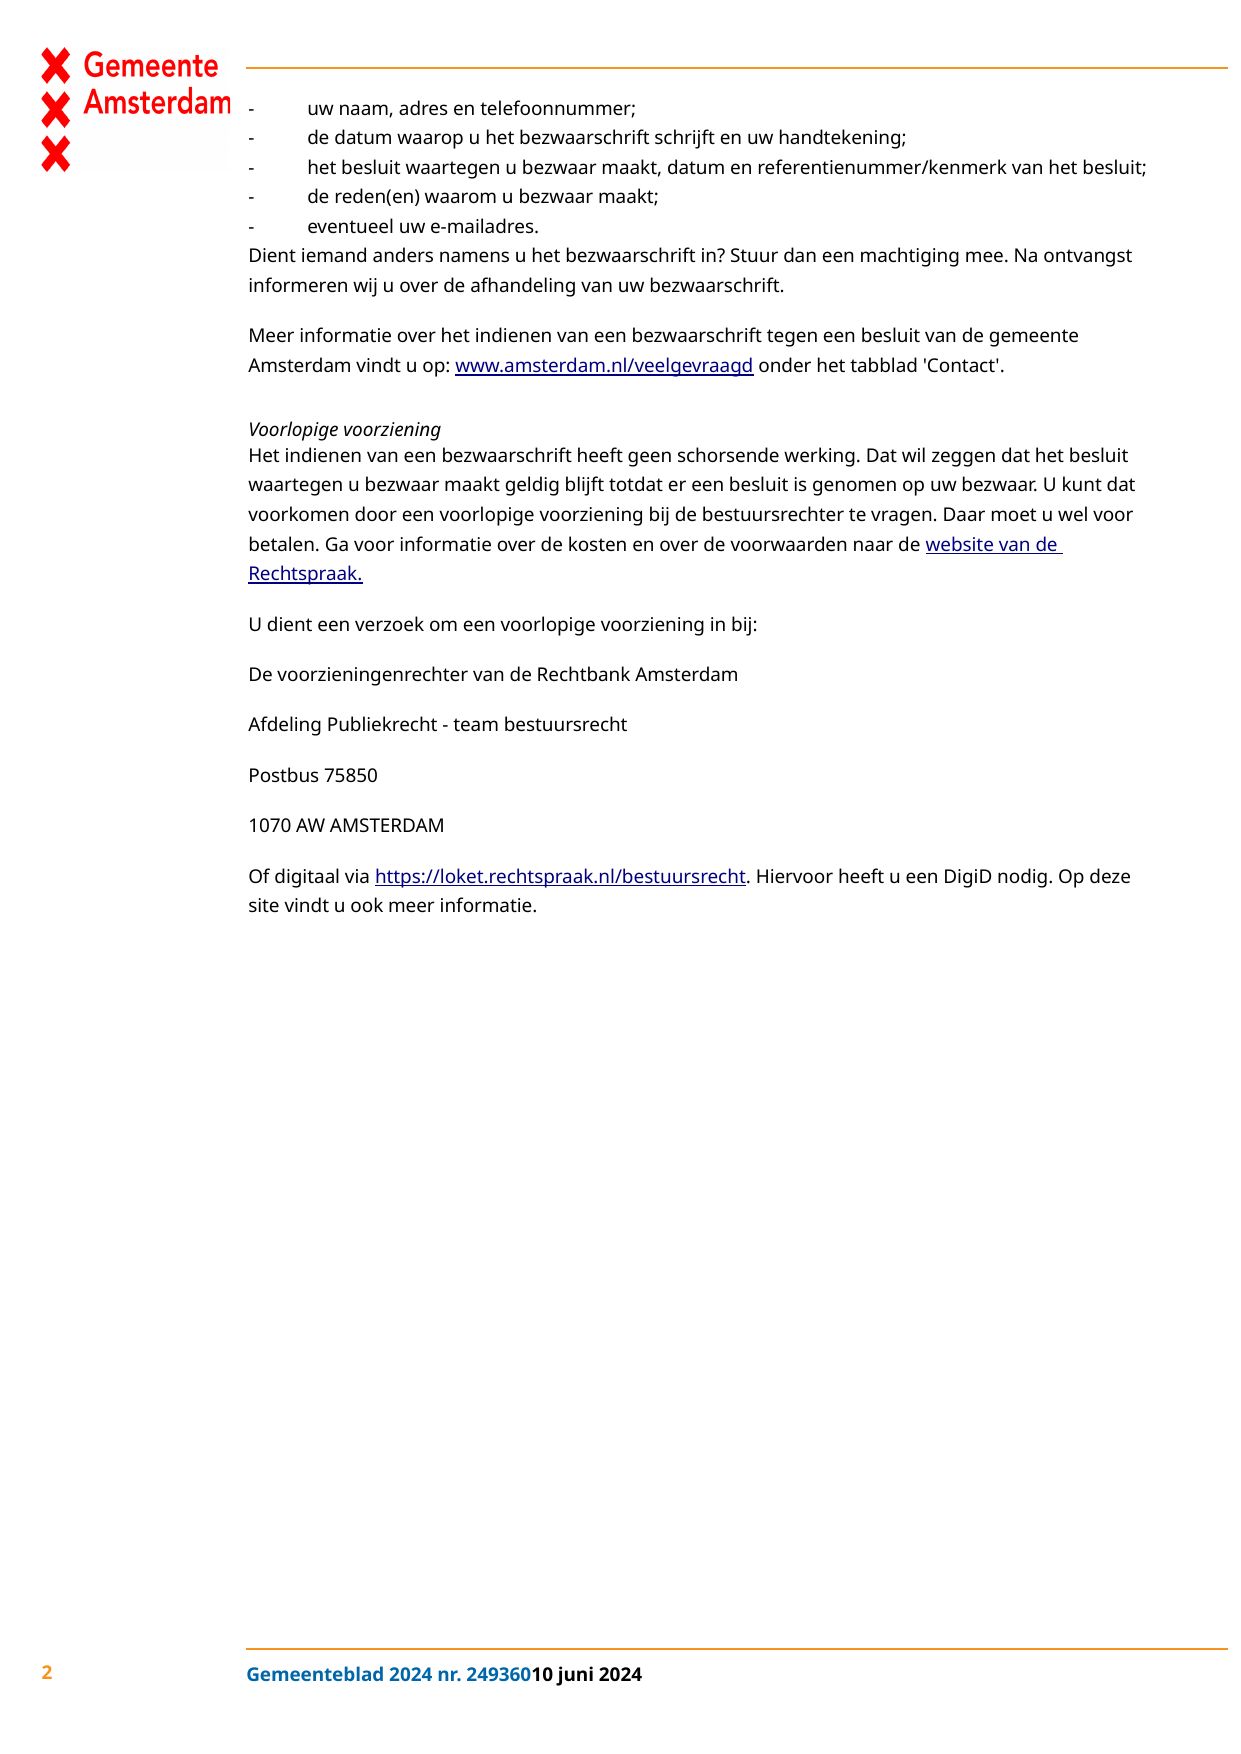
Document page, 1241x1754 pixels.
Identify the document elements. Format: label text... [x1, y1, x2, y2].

list de datum waarop u het bezwaarschrift schrijft en uw handtekening; [248, 124, 1152, 150]
list uw naam, adres en telefoonnummer; [248, 95, 1152, 121]
text Postbus 75850 [248, 762, 1152, 788]
text Dient iemand anders namens u het bezwaarschrift in? Stuur dan een machtiging mee. Na ontvangst informeren wij u over de afhandeling van uw bezwaarschrift. [248, 243, 1152, 298]
text De voorzieningenrechter van de Rechtbank Amsterdam [248, 661, 1152, 687]
text U dient een verzoek om een voorlopige voorziening in bij: [248, 611, 1152, 636]
text Of digitaal via https://loket.rechtspraak.nl/bestuursrecht. Hiervoor heeft u een DigiD nodig. Op deze site vindt u ook meer informatie. [248, 863, 1152, 918]
picture [41, 47, 231, 172]
text Meer informatie over het indienen van een bezwaarschrift tegen een besluit van de gemeente Amsterdam vindt u op: www.amsterdam.nl/veelgevraagd onder het tabblad 'Contact'. [248, 323, 1152, 378]
text Het indienen van een bezwaarschrift heeft geen schorsende werking. Dat wil zeggen dat het besluit waartegen u bezwaar maakt geldig blijft totdat er een besluit is genomen op uw bezwaar. U kunt dat voorkomen door een voorlopige voorziening bij de bestuursrechter te vragen. Daar moet u wel voor betalen. Ga voor informatie over de kosten en over de voorwaarden naar de website van de Rechtspraak. [248, 442, 1152, 586]
list de reden(en) waarom u bezwaar maakt; [248, 183, 1152, 209]
text 1070 AW AMSTERDAM [248, 812, 1152, 838]
list eventueel uw e-mailadres. [248, 213, 1152, 239]
list het besluit waartegen u bezwaar maakt, datum en referentienummer/kenmerk van het besluit; [248, 154, 1152, 180]
text Voorlopige voorziening [248, 416, 1152, 442]
text Afdeling Publiekrecht - team bestuursrecht [248, 712, 1152, 737]
